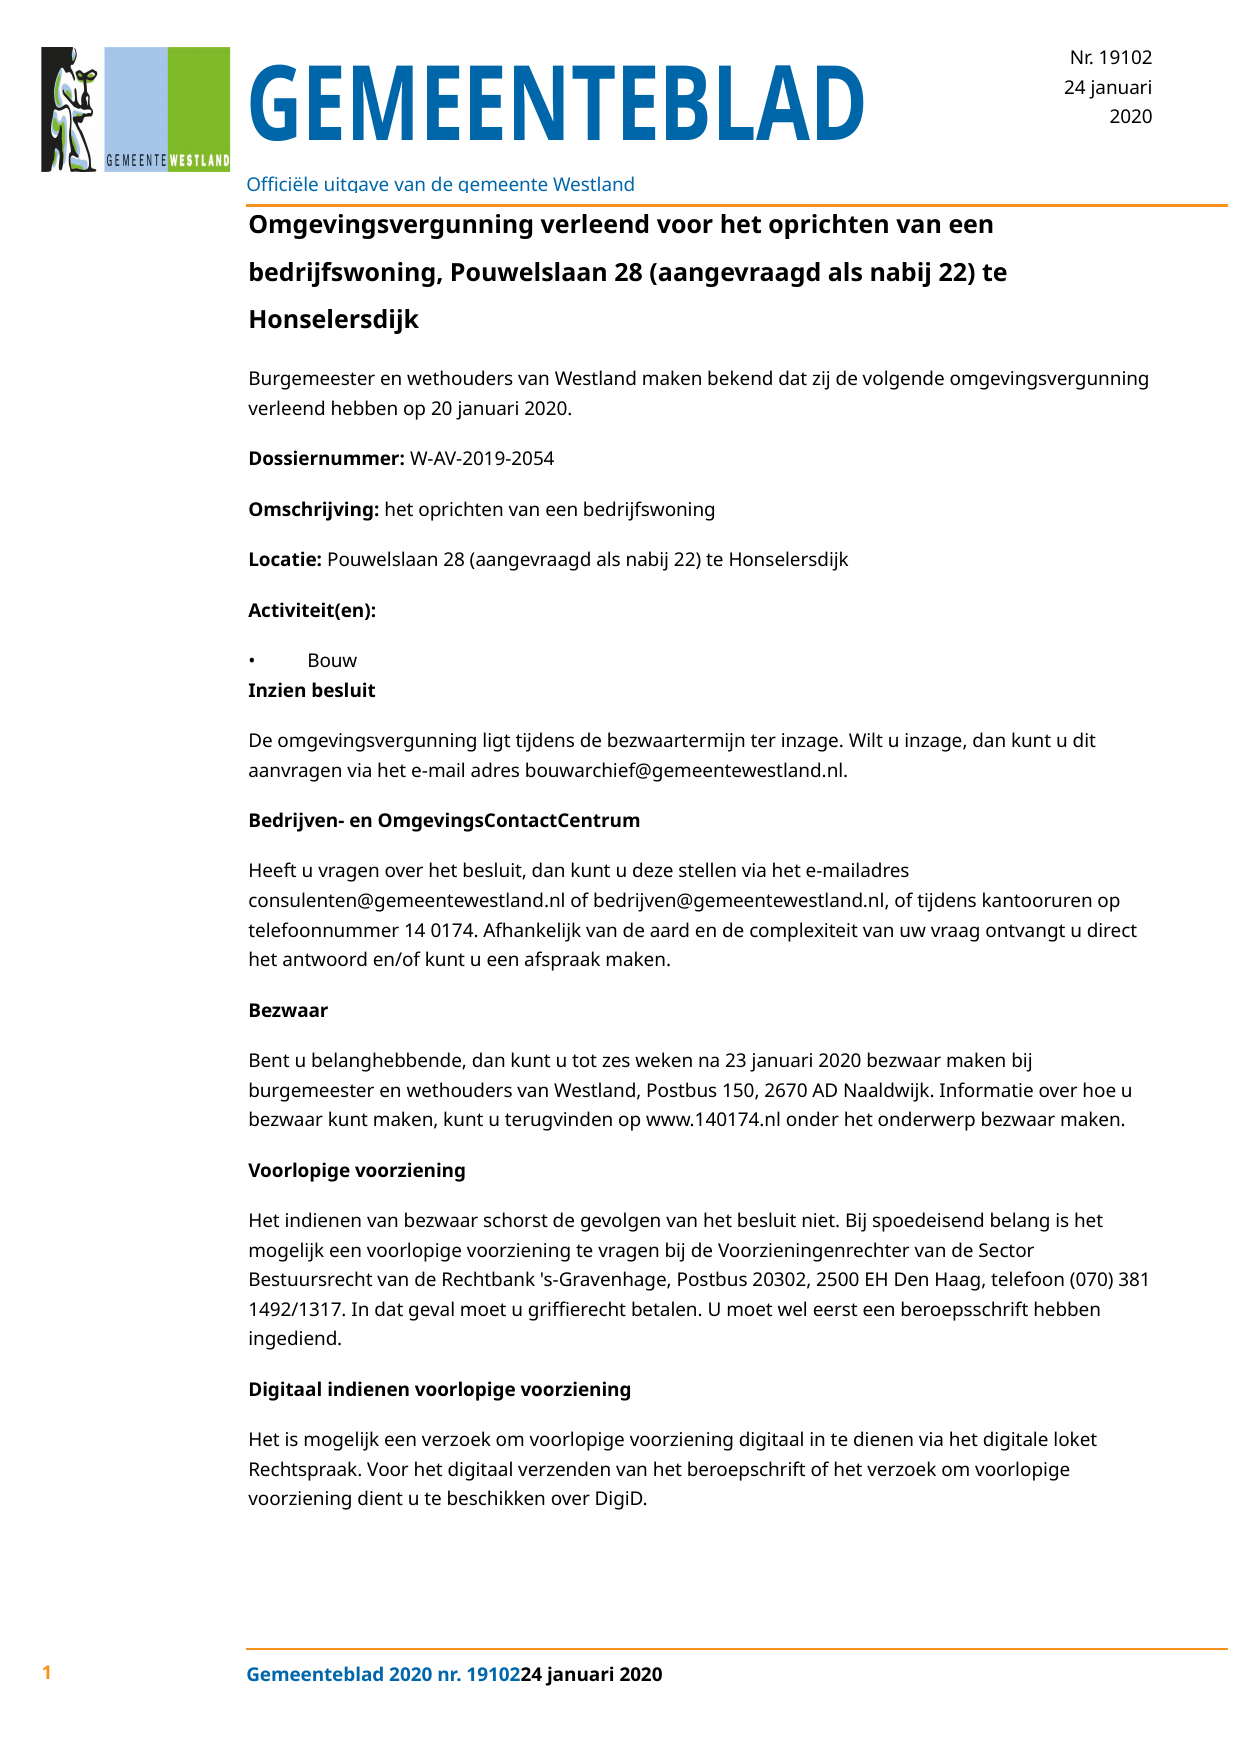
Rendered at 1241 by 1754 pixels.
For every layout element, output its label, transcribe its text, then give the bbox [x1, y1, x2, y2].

text Locatie: Pouwelslaan 28 (aangevraagd als nabij 22) te Honselersdijk [248, 546, 1152, 572]
picture [41, 47, 231, 172]
text Inzien besluit [248, 677, 1152, 702]
text Activiteit(en): [248, 597, 1152, 622]
text Heeft u vragen over het besluit, dan kunt u deze stellen via het e-mailadres consulenten@gemeentewestland.nl of bedrijven@gemeentewestland.nl, of tijdens kantooruren op telefoonnummer 14 0174. Afhankelijk van de aard en de complexiteit van uw vraag ontvangt u direct het antwoord en/of kunt u een afspraak maken. [248, 858, 1152, 972]
text De omgevingsvergunning ligt tijdens de bezwaartermijn ter inzage. Wilt u inzage, dan kunt u dit aanvragen via het e-mail adres bouwarchief@gemeentewestland.nl. [248, 727, 1152, 782]
list Bouw [248, 647, 1152, 673]
text Bezwaar [248, 997, 1152, 1022]
text Digitaal indienen voorlopige voorziening [248, 1376, 1152, 1402]
text Burgemeester en wethouders van Westland maken bekend dat zij de volgende omgevingsvergunning verleend hebben op 20 januari 2020. [248, 366, 1152, 421]
text Dossiernummer: W-AV-2019-2054 [248, 446, 1152, 471]
text Bent u belanghebbende, dan kunt u tot zes weken na 23 januari 2020 bezwaar maken bij burgemeester en wethouders van Westland, Postbus 150, 2670 AD Naaldwijk. Informatie over hoe u bezwaar kunt maken, kunt u terugvinden op www.140174.nl onder het onderwerp bezwaar maken. [248, 1047, 1152, 1132]
text Het indienen van bezwaar schorst de gevolgen van het besluit niet. Bij spoedeisend belang is het mogelijk een voorlopige voorziening te vragen bij de Voorzieningenrechter van de Sector Bestuursrecht van de Rechtbank 's-Gravenhage, Postbus 20302, 2500 EH Den Haag, telefoon (070) 381 1492/1317. In dat geval moet u griffierecht betalen. U moet wel eerst een beroepsschrift hebben ingediend. [248, 1207, 1152, 1351]
text Omschrijving: het oprichten van een bedrijfswoning [248, 496, 1152, 522]
text Bedrijven- en OmgevingsContactCentrum [248, 807, 1152, 833]
text Omgevingsvergunning verleend voor het oprichten van een bedrijfswoning, Pouwelslaan 28 (aangevraagd als nabij 22) te Honselersdijk [248, 207, 1152, 336]
text Het is mogelijk een verzoek om voorlopige voorziening digitaal in te dienen via het digitale loket Rechtspraak. Voor het digitaal verzenden van het beroepschrift of het verzoek om voorlopige voorziening dient u te beschikken over DigiD. [248, 1426, 1152, 1511]
text Voorlopige voorziening [248, 1157, 1152, 1182]
